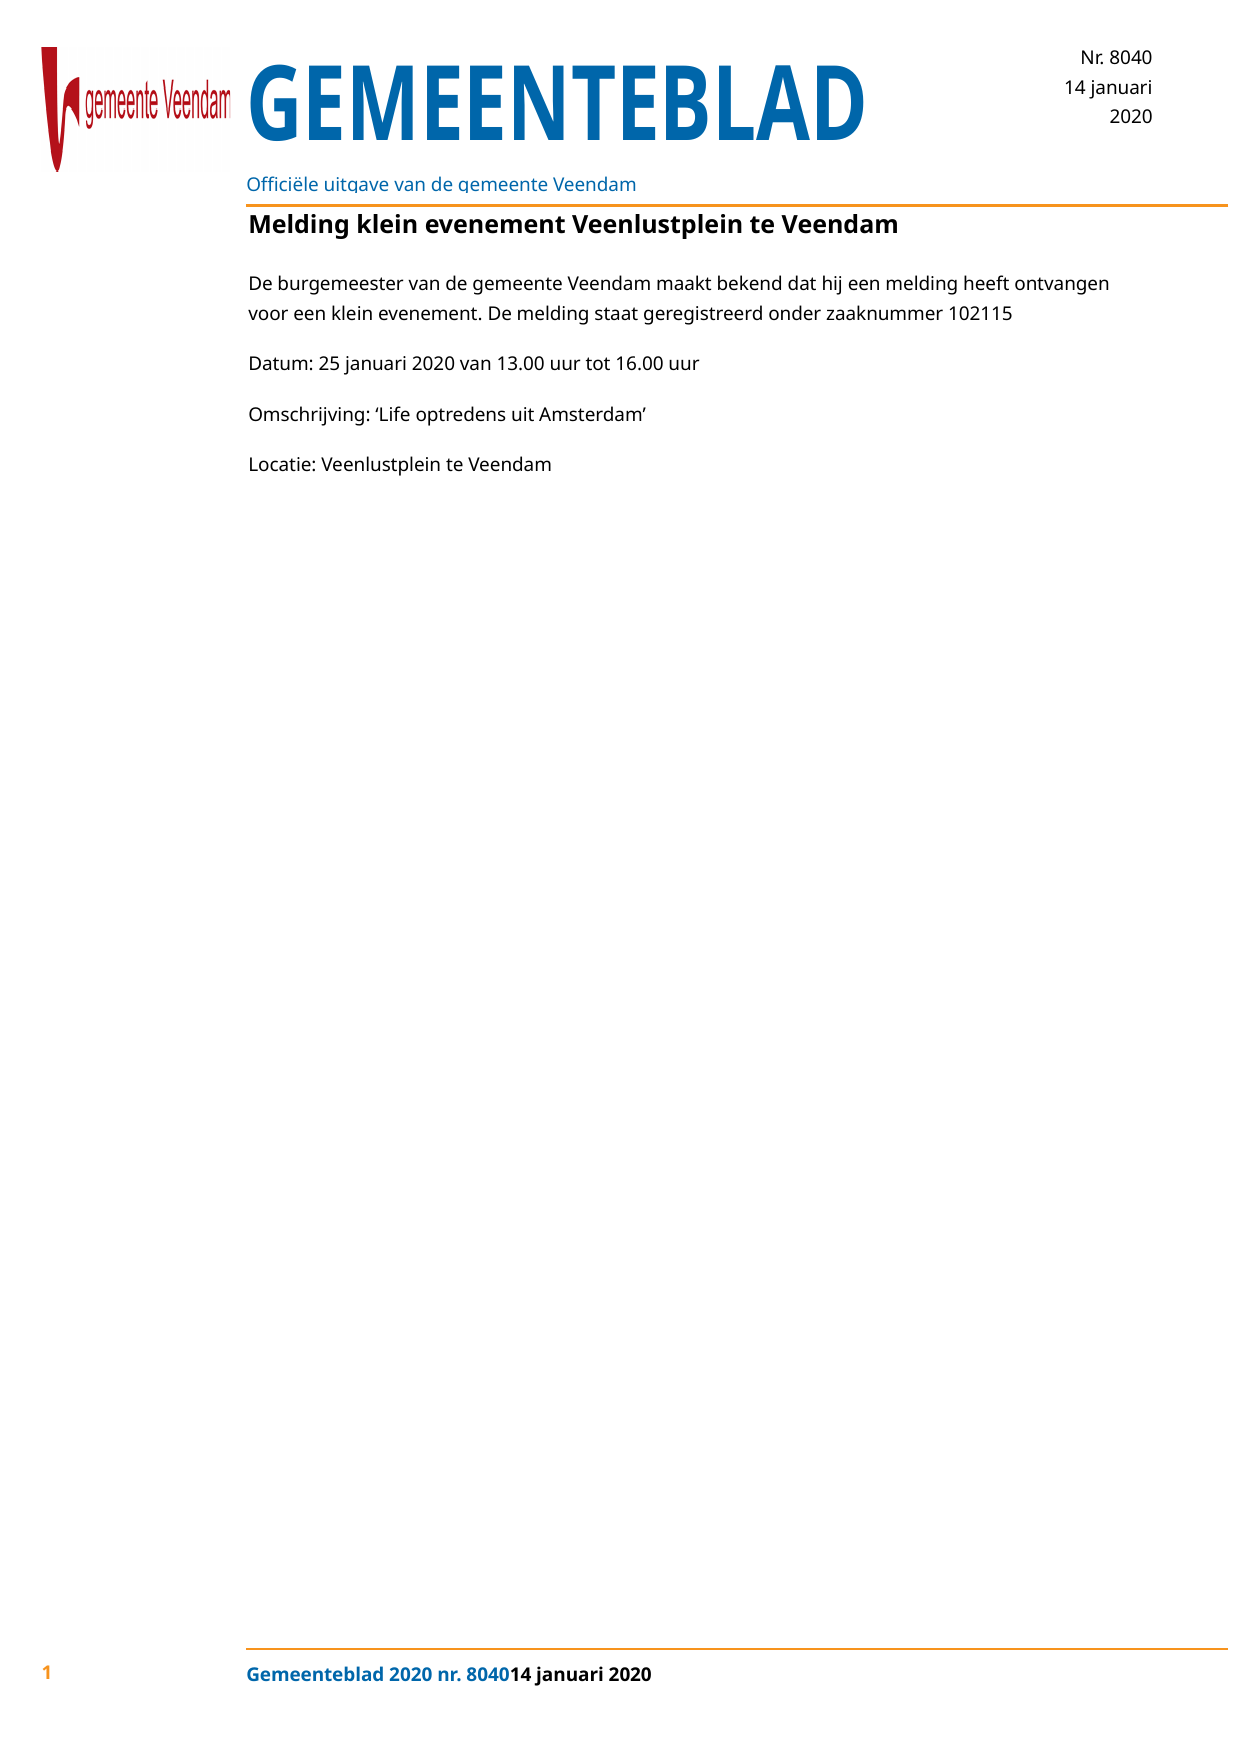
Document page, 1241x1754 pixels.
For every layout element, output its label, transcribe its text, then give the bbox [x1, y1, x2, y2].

text Omschrijving: ‘Life optredens uit Amsterdam’ [248, 401, 1152, 426]
text Datum: 25 januari 2020 van 13.00 uur tot 16.00 uur [248, 350, 1152, 376]
text Locatie: Veenlustplein te Veendam [248, 451, 1152, 477]
picture [41, 47, 231, 172]
text De burgemeester van de gemeente Veendam maakt bekend dat hij een melding heeft ontvangen voor een klein evenement. De melding staat geregistreerd onder zaaknummer 102115 [248, 270, 1152, 326]
text Melding klein evenement Veenlustplein te Veendam [248, 207, 1152, 241]
